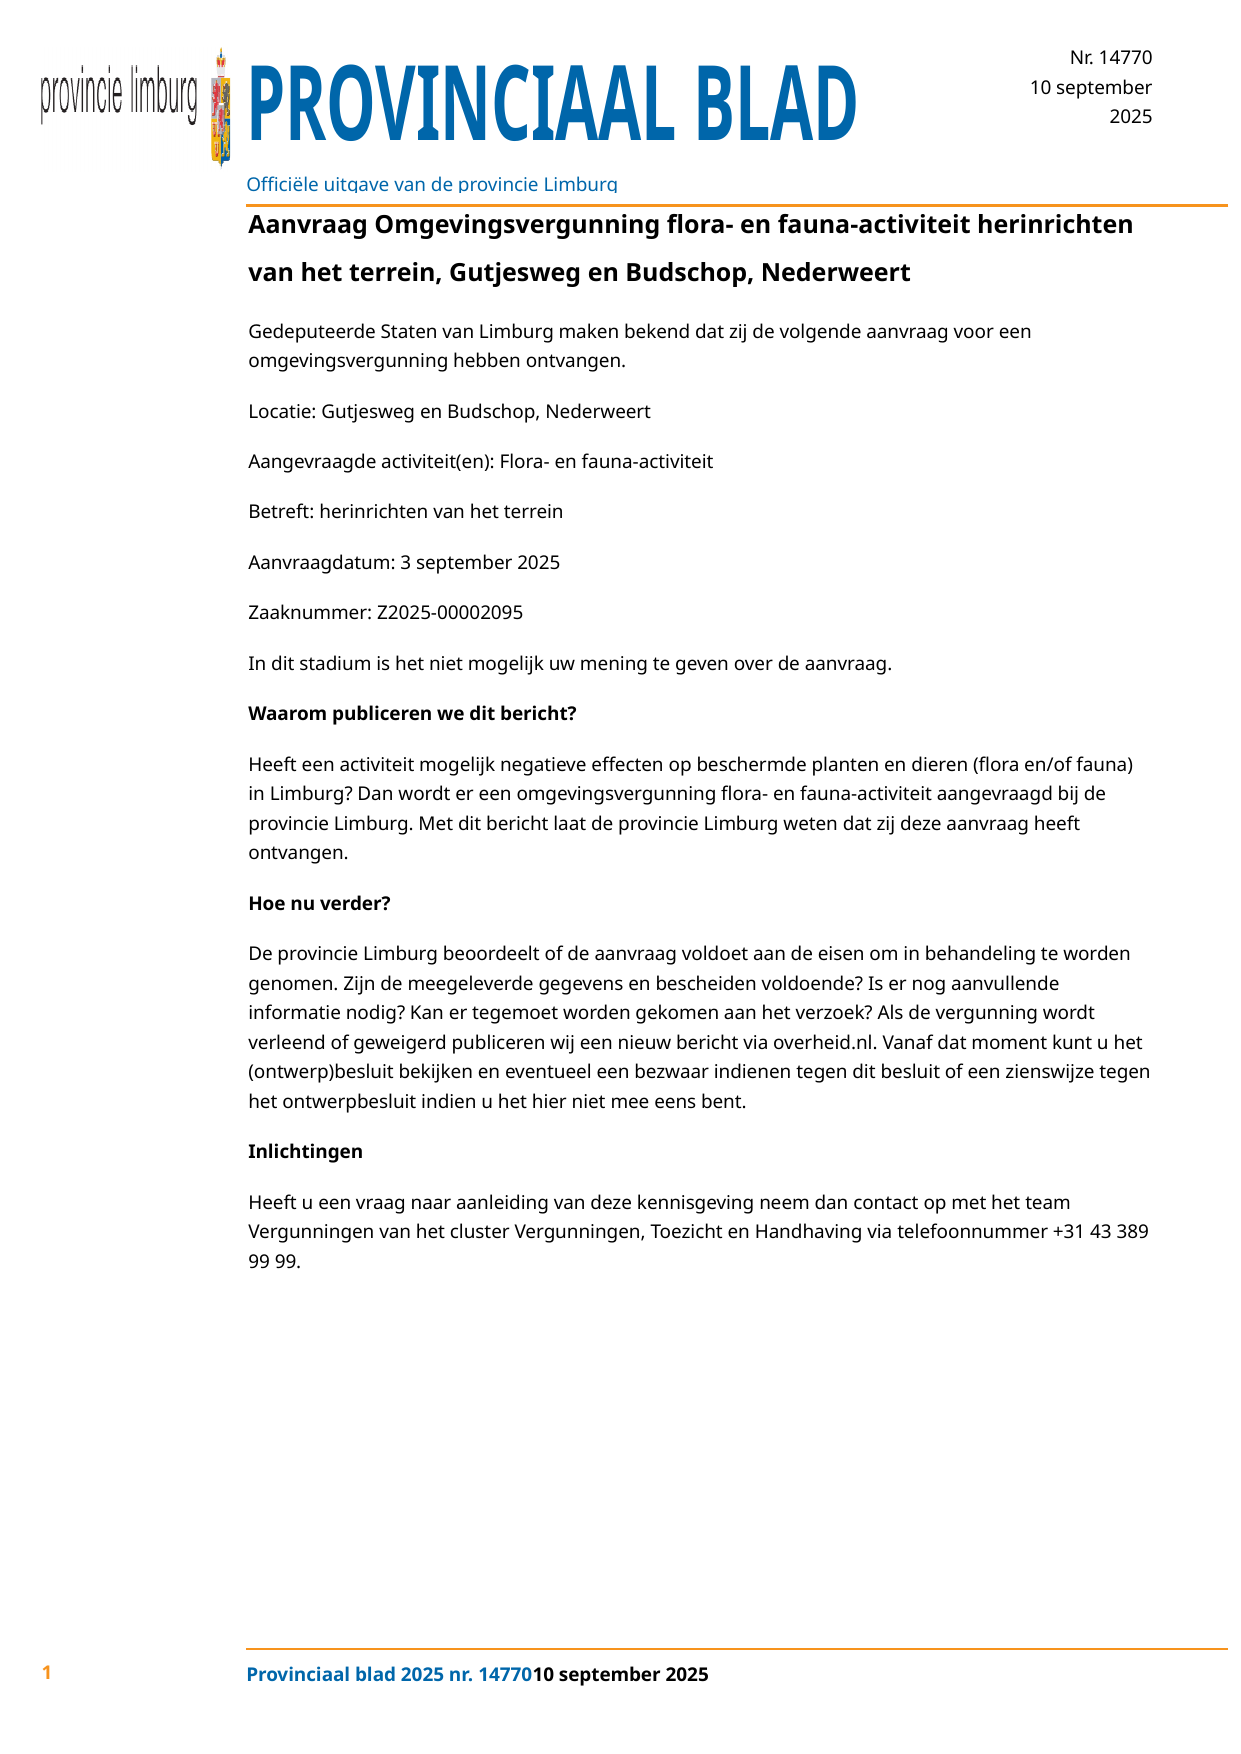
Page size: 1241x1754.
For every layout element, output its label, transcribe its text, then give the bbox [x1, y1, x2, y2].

text Waarom publiceren we dit bericht? [248, 700, 1152, 726]
text Heeft u een vraag naar aanleiding van deze kennisgeving neem dan contact op met het team Vergunningen van het cluster Vergunningen, Toezicht en Handhaving via telefoonnummer +31 43 389 99 99. [248, 1189, 1152, 1274]
text Betreft: herinrichten van het terrein [248, 499, 1152, 524]
text Aangevraagde activiteit(en): Flora- en fauna-activiteit [248, 448, 1152, 474]
text Heeft een activiteit mogelijk negatieve effecten op beschermde planten en dieren (flora en/of fauna) in Limburg? Dan wordt er een omgevingsvergunning flora- en fauna-activiteit aangevraagd bij de provincie Limburg. Met dit bericht laat de provincie Limburg weten dat zij deze aanvraag heeft ontvangen. [248, 751, 1152, 865]
text Inlichtingen [248, 1139, 1152, 1164]
text In dit stadium is het niet mogelijk uw mening te geven over de aanvraag. [248, 650, 1152, 676]
text Aanvraagdatum: 3 september 2025 [248, 549, 1152, 575]
text Hoe nu verder? [248, 890, 1152, 916]
text Aanvraag Omgevingsvergunning flora- en fauna-activiteit herinrichten van het terrein, Gutjesweg en Budschop, Nederweert [248, 207, 1152, 288]
text Locatie: Gutjesweg en Budschop, Nederweert [248, 398, 1152, 424]
text Zaaknummer: Z2025-00002095 [248, 599, 1152, 625]
picture [41, 47, 231, 172]
text Gedeputeerde Staten van Limburg maken bekend dat zij de volgende aanvraag voor een omgevingsvergunning hebben ontvangen. [248, 318, 1152, 373]
text De provincie Limburg beoordeelt of de aanvraag voldoet aan de eisen om in behandeling te worden genomen. Zijn de meegeleverde gegevens en bescheiden voldoende? Is er nog aanvullende informatie nodig? Kan er tegemoet worden gekomen aan het verzoek? Als de vergunning wordt verleend of geweigerd publiceren wij een nieuw bericht via overheid.nl. Vanaf dat moment kunt u het (ontwerp)besluit bekijken en eventueel een bezwaar indienen tegen dit besluit of een zienswijze tegen het ontwerpbesluit indien u het hier niet mee eens bent. [248, 940, 1152, 1114]
